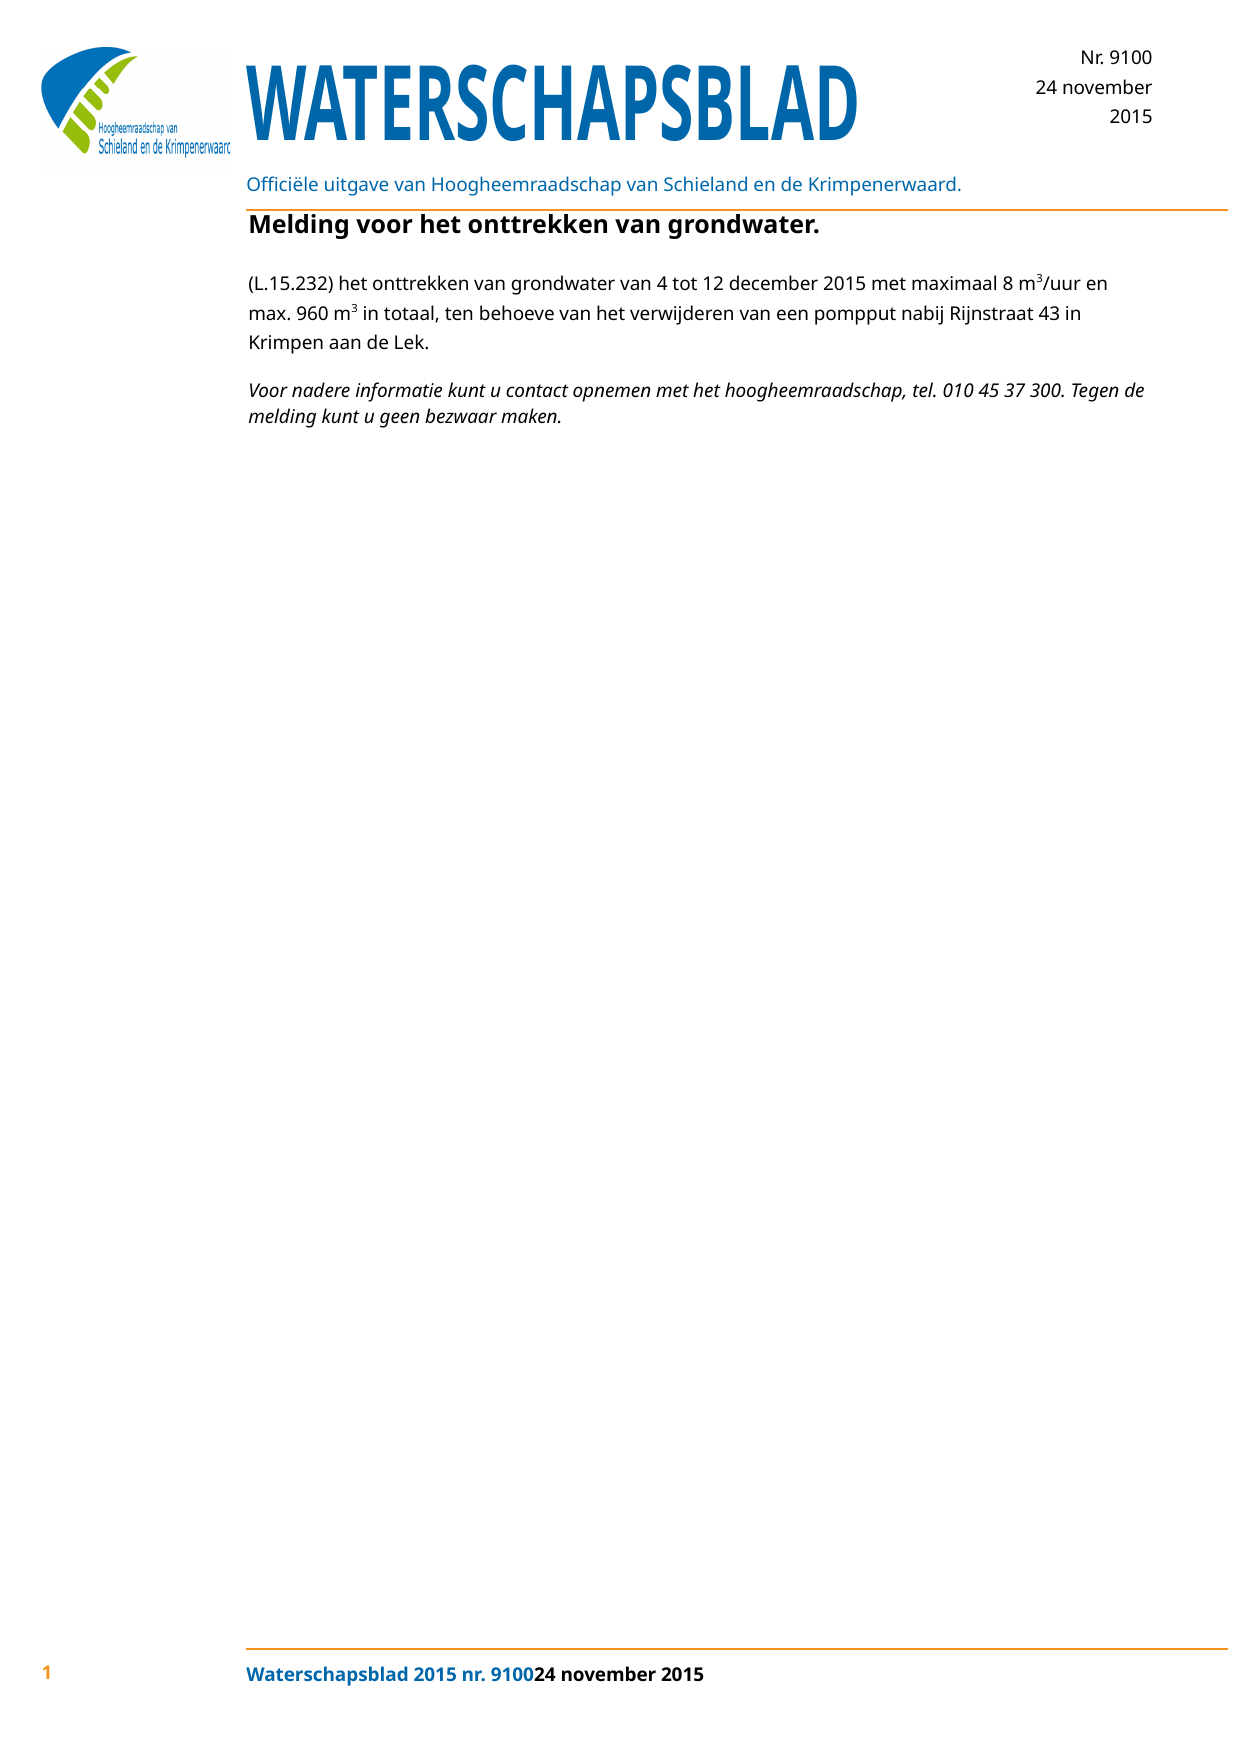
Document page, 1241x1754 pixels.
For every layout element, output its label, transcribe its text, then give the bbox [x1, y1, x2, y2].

picture [41, 47, 231, 172]
text Melding voor het onttrekken van grondwater. [248, 211, 1152, 241]
text Voor nadere informatie kunt u contact opnemen met het hoogheemraadschap, tel. 010 45 37 300. Tegen de melding kunt u geen bezwaar maken. [248, 377, 1152, 429]
text (L.15.232) het onttrekken van grondwater van 4 tot 12 december 2015 met maximaal 8 m3/uur en max. 960 m3 in totaal, ten behoeve van het verwijderen van een pompput nabij Rijnstraat 43 in Krimpen aan de Lek. [248, 270, 1152, 355]
